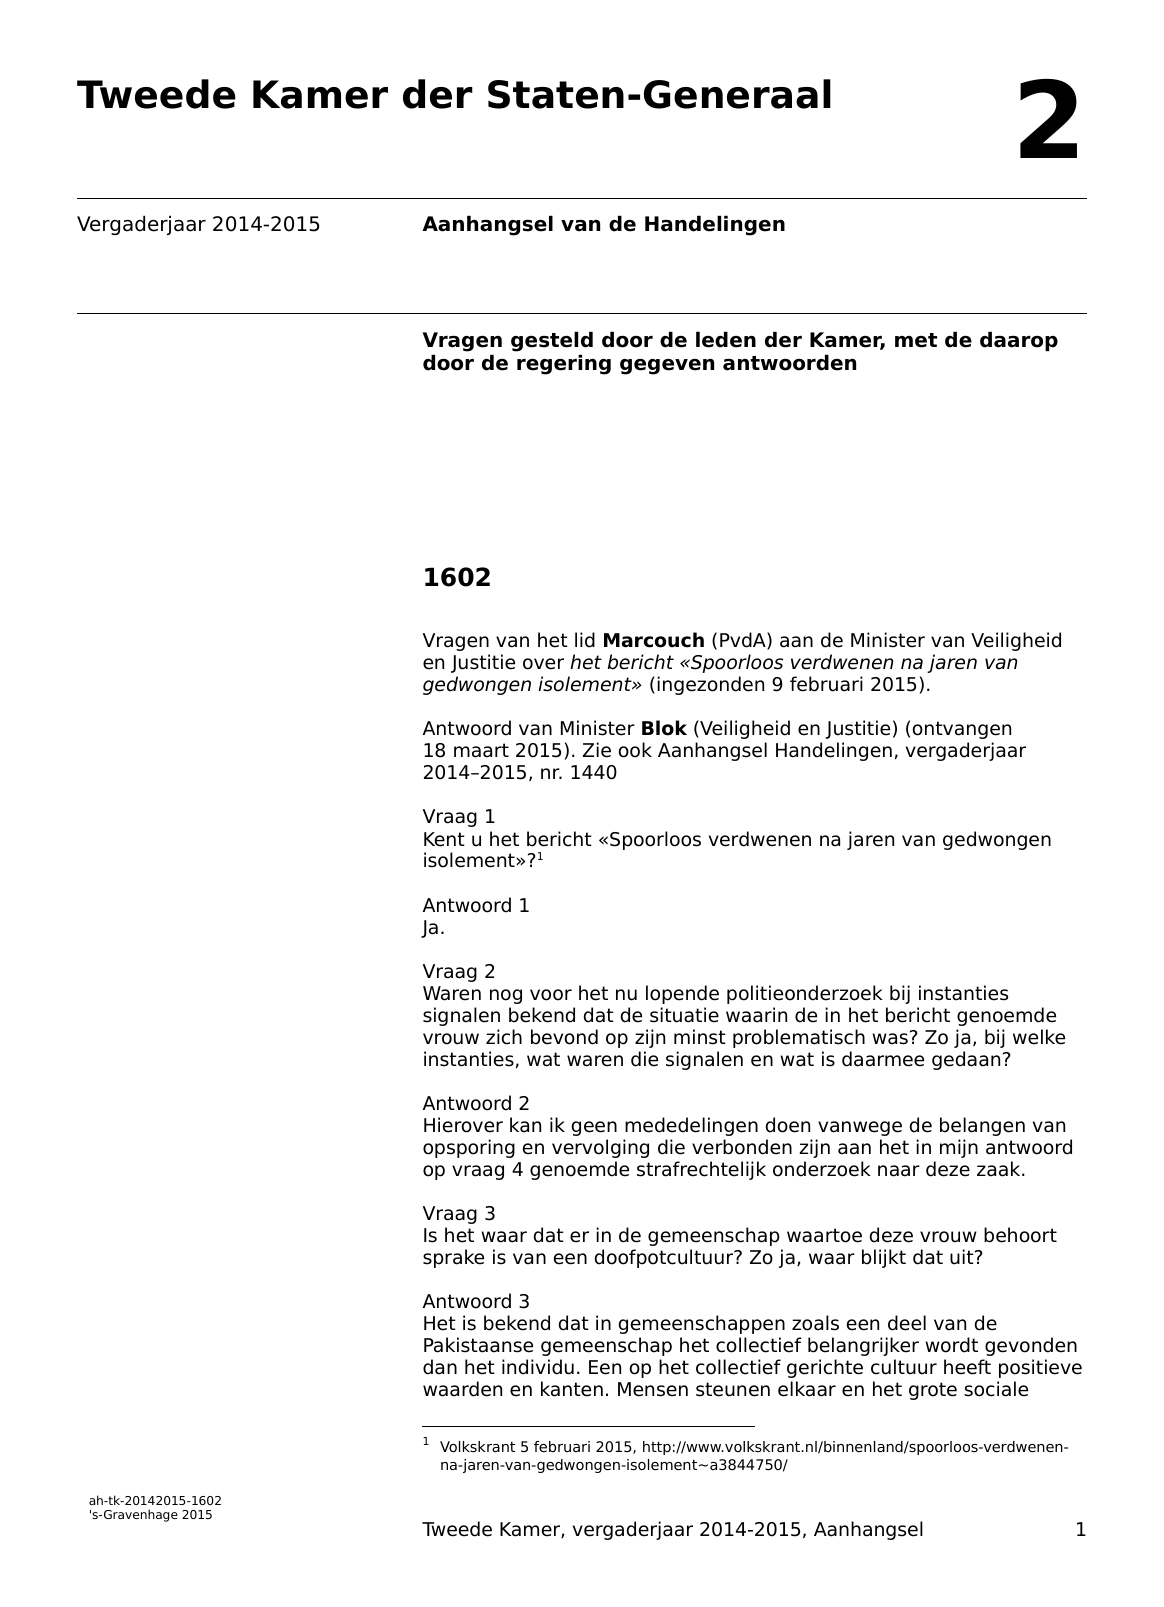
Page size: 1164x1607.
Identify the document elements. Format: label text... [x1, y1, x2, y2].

text Antwoord 1 [422, 894, 1087, 917]
table_cell Vergaderjaar 2014-2015 [77, 199, 422, 313]
text 1602 [422, 563, 1087, 592]
table_cell Aanhangsel van de Handelingen [422, 199, 1087, 313]
text Vraag 1 [422, 806, 1087, 828]
text Het is bekend dat in gemeenschappen zoals een deel van de Pakistaanse gemeenschap het collectief belangrijker wordt gevonden dan het individu. Een op het collectief gerichte cultuur heeft positieve waarden en kanten. Mensen steunen elkaar en het grote sociale [422, 1313, 1087, 1401]
table_header Tweede Kamer der Staten-Generaal [77, 59, 886, 198]
text Antwoord 3 [422, 1291, 1087, 1313]
text Is het waar dat er in de gemeenschap waartoe deze vrouw behoort sprake is van een doofpotcultuur? Zo ja, waar blijkt dat uit? [422, 1225, 1087, 1269]
text Vraag 2 [422, 961, 1087, 983]
text Waren nog voor het nu lopende politieonderzoek bij instanties signalen bekend dat de situatie waarin de in het bericht genoemde vrouw zich bevond op zijn minst problematisch was? Zo ja, bij welke instanties, wat waren die signalen en wat is daarmee gedaan? [422, 983, 1087, 1071]
text Vragen van het lid Marcouch (PvdA) aan de Minister van Veiligheid en Justitie over het bericht «Spoorloos verdwenen na jaren van gedwongen isolement» (ingezonden 9 februari 2015). [422, 630, 1087, 696]
text ah-tk-20142015-1602 [88, 1494, 323, 1508]
text Vraag 3 [422, 1203, 1087, 1225]
text Ja. [422, 917, 1087, 938]
table_cell Vragen gesteld door de leden der Kamer, met de daarop door de regering gegeven antwoorden [422, 314, 1087, 375]
table_cell [77, 314, 422, 375]
table_header 2 [886, 59, 1087, 198]
text Kent u het bericht «Spoorloos verdwenen na jaren van gedwongen isolement»? [422, 828, 1087, 872]
text 's-Gravenhage 2015 [88, 1508, 323, 1522]
text Antwoord van Minister Blok (Veiligheid en Justitie) (ontvangen 18 maart 2015). Zie ook Aanhangsel Handelingen, vergaderjaar 2014–2015, nr. 1440 [422, 718, 1087, 784]
text Volkskrant 5 februari 2015, http://www.volkskrant.nl/binnenland/spoorloos-verdwenen-na-jaren-van-gedwongen-isolement~a3844750/ [422, 1435, 1087, 1474]
text Hierover kan ik geen mededelingen doen vanwege de belangen van opsporing en vervolging die verbonden zijn aan het in mijn antwoord op vraag 4 genoemde strafrechtelijk onderzoek naar deze zaak. [422, 1115, 1087, 1181]
text Antwoord 2 [422, 1093, 1087, 1115]
